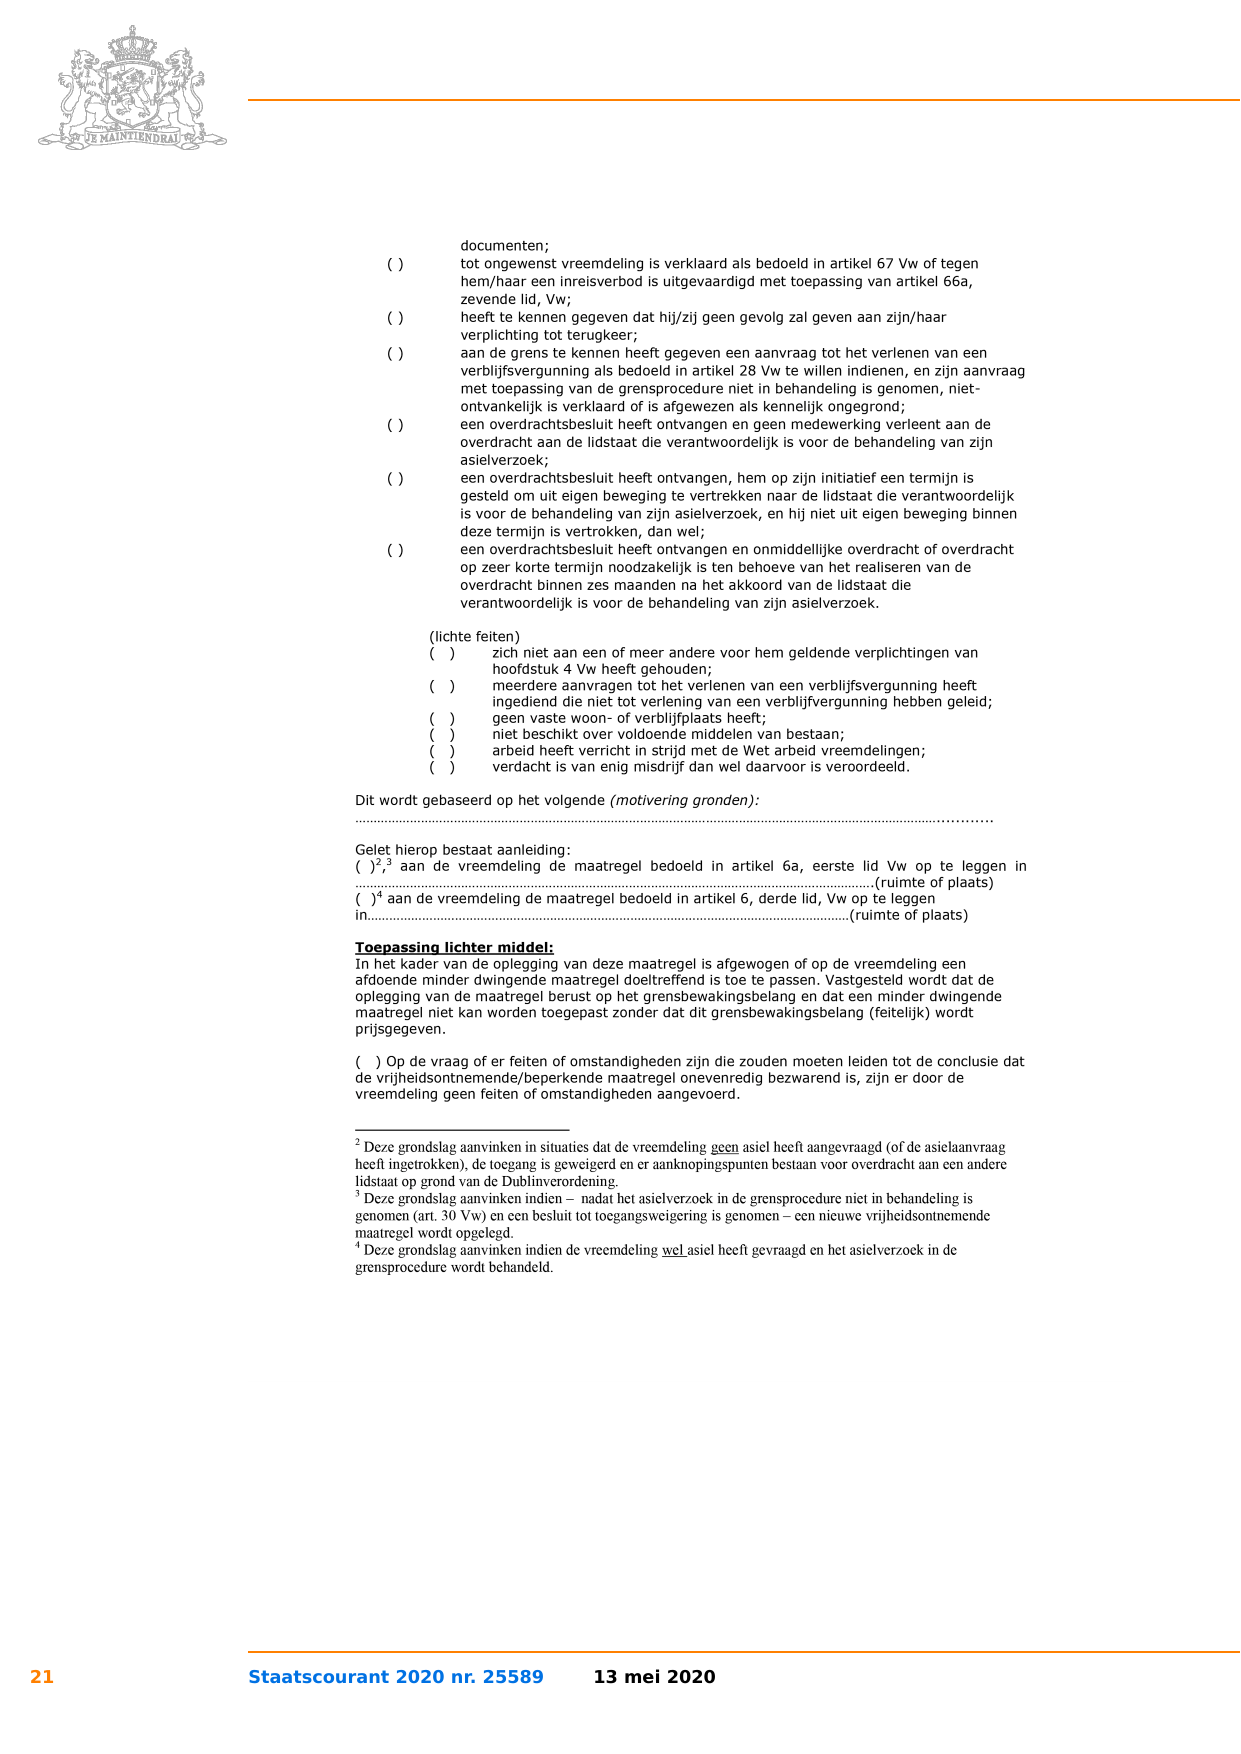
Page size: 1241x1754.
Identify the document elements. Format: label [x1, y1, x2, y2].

text [248, 130, 1163, 1386]
picture [248, 130, 1134, 1382]
picture [38, 25, 227, 150]
